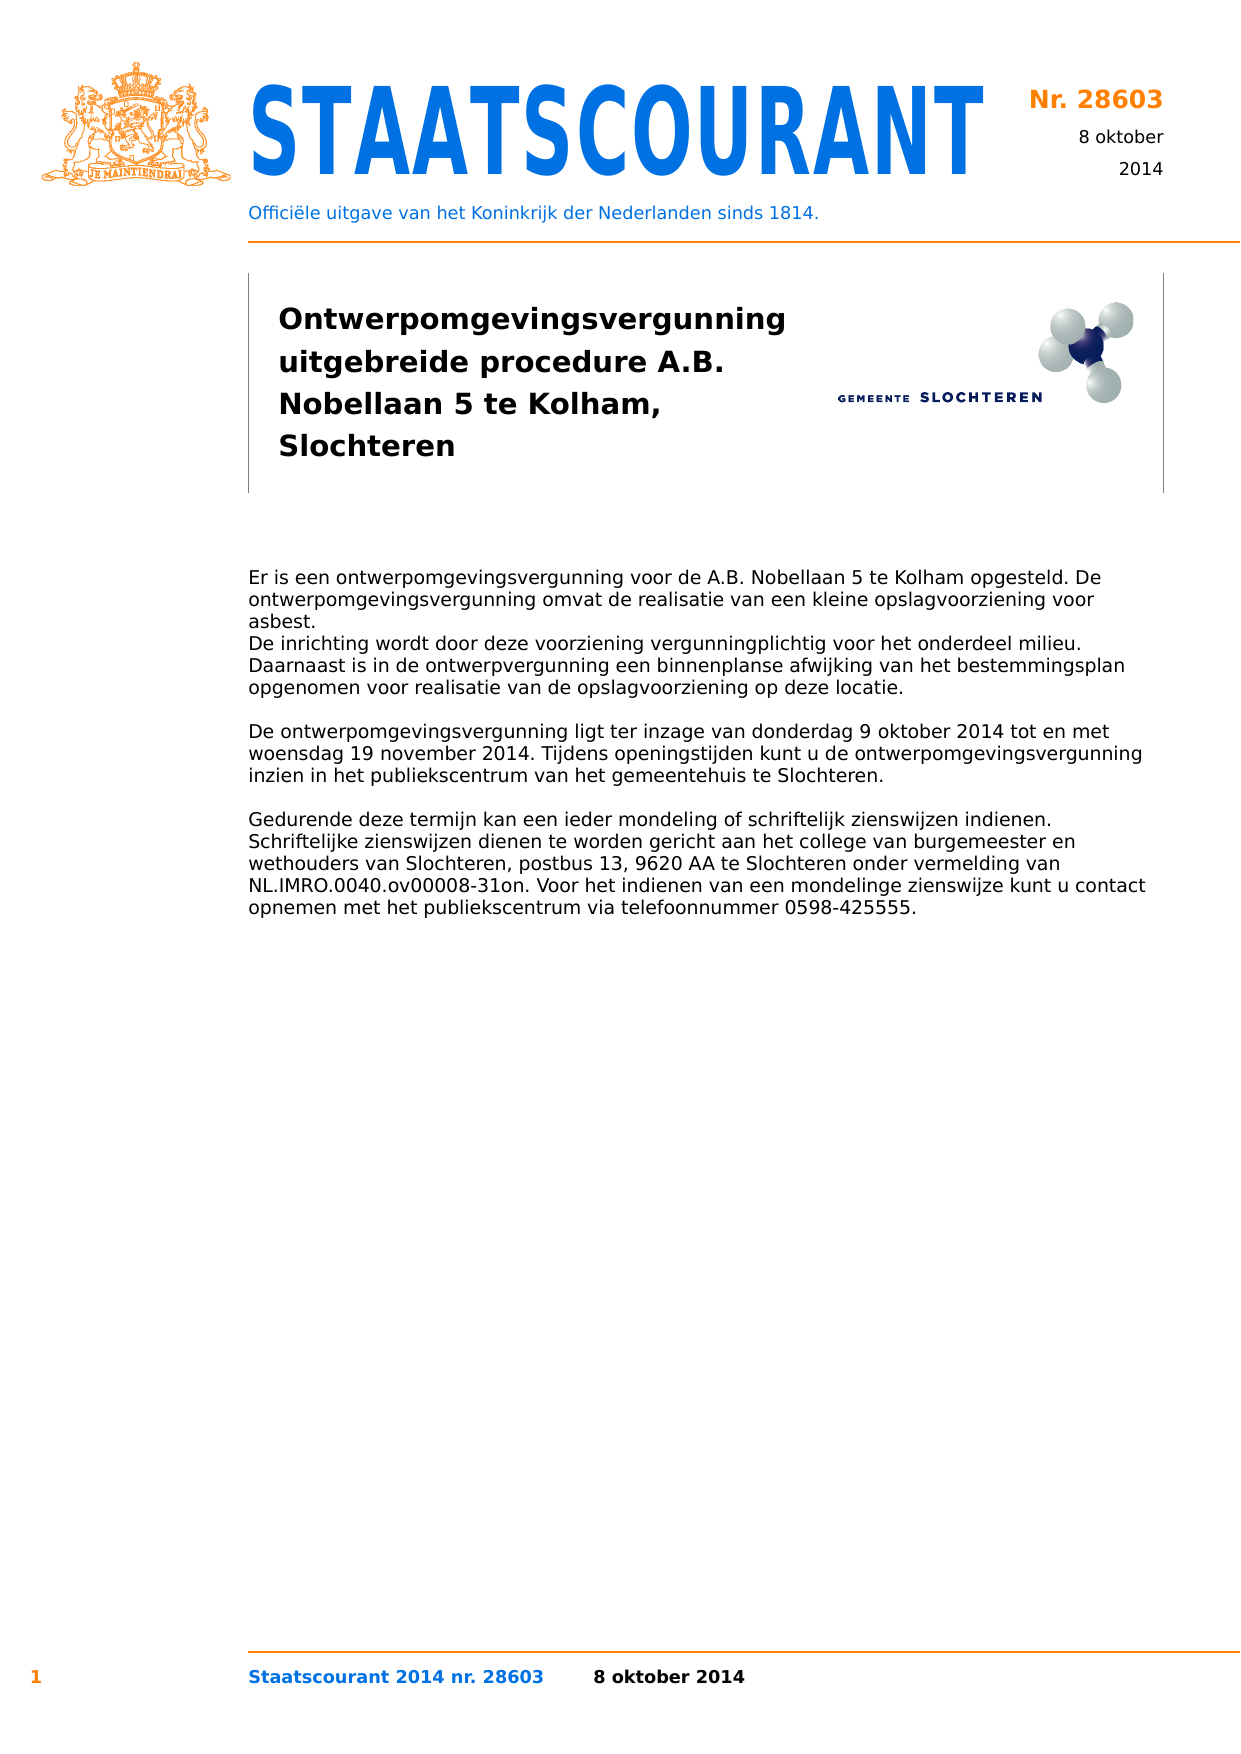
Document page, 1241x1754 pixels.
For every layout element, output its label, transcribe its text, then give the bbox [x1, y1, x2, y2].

table_cell 2014 [998, 153, 1240, 203]
table_header [25, 62, 248, 241]
picture [41, 62, 231, 186]
text De inrichting wordt door deze voorziening vergunningplichtig voor het onderdeel milieu. Daarnaast is in de ontwerpvergunning een binnenplanse afwijking van het bestemmingsplan opgenomen voor realisatie van de opslagvoorziening op deze locatie. [248, 633, 1163, 699]
table_cell Officiële uitgave van het Koninkrijk der Nederlanden sinds 1814. [248, 203, 1240, 241]
text De ontwerpomgevingsvergunning ligt ter inzage van donderdag 9 oktober 2014 tot en met woensdag 19 november 2014. Tijdens openingstijden kunt u de ontwerpomgevingsvergunning inzien in het publiekscentrum van het gemeentehuis te Slochteren. [248, 721, 1163, 787]
text Er is een ontwerpomgevingsvergunning voor de A.B. Nobellaan 5 te Kolham opgesteld. De ontwerpomgevingsvergunning omvat de realisatie van een kleine opslagvoorziening voor asbest. [248, 567, 1163, 633]
table_header STAATSCOURANT [248, 62, 998, 203]
table_header Nr. 28603 [998, 62, 1240, 121]
subtitle Ontwerpomgevingsvergunning uitgebreide procedure A.B. Nobellaan 5 te Kolham, Slochteren [249, 273, 1163, 493]
text Gedurende deze termijn kan een ieder mondeling of schriftelijk zienswijzen indienen. Schriftelijke zienswijzen dienen te worden gericht aan het college van burgemeester en wethouders van Slochteren, postbus 13, 9620 AA te Slochteren onder vermelding van NL.IMRO.0040.ov00008-31on. Voor het indienen van een mondelinge zienswijze kunt u contact opnemen met het publiekscentrum via telefoonnummer 0598-425555. [248, 809, 1163, 918]
picture [838, 302, 1134, 403]
table_cell 8 oktober [998, 121, 1240, 153]
